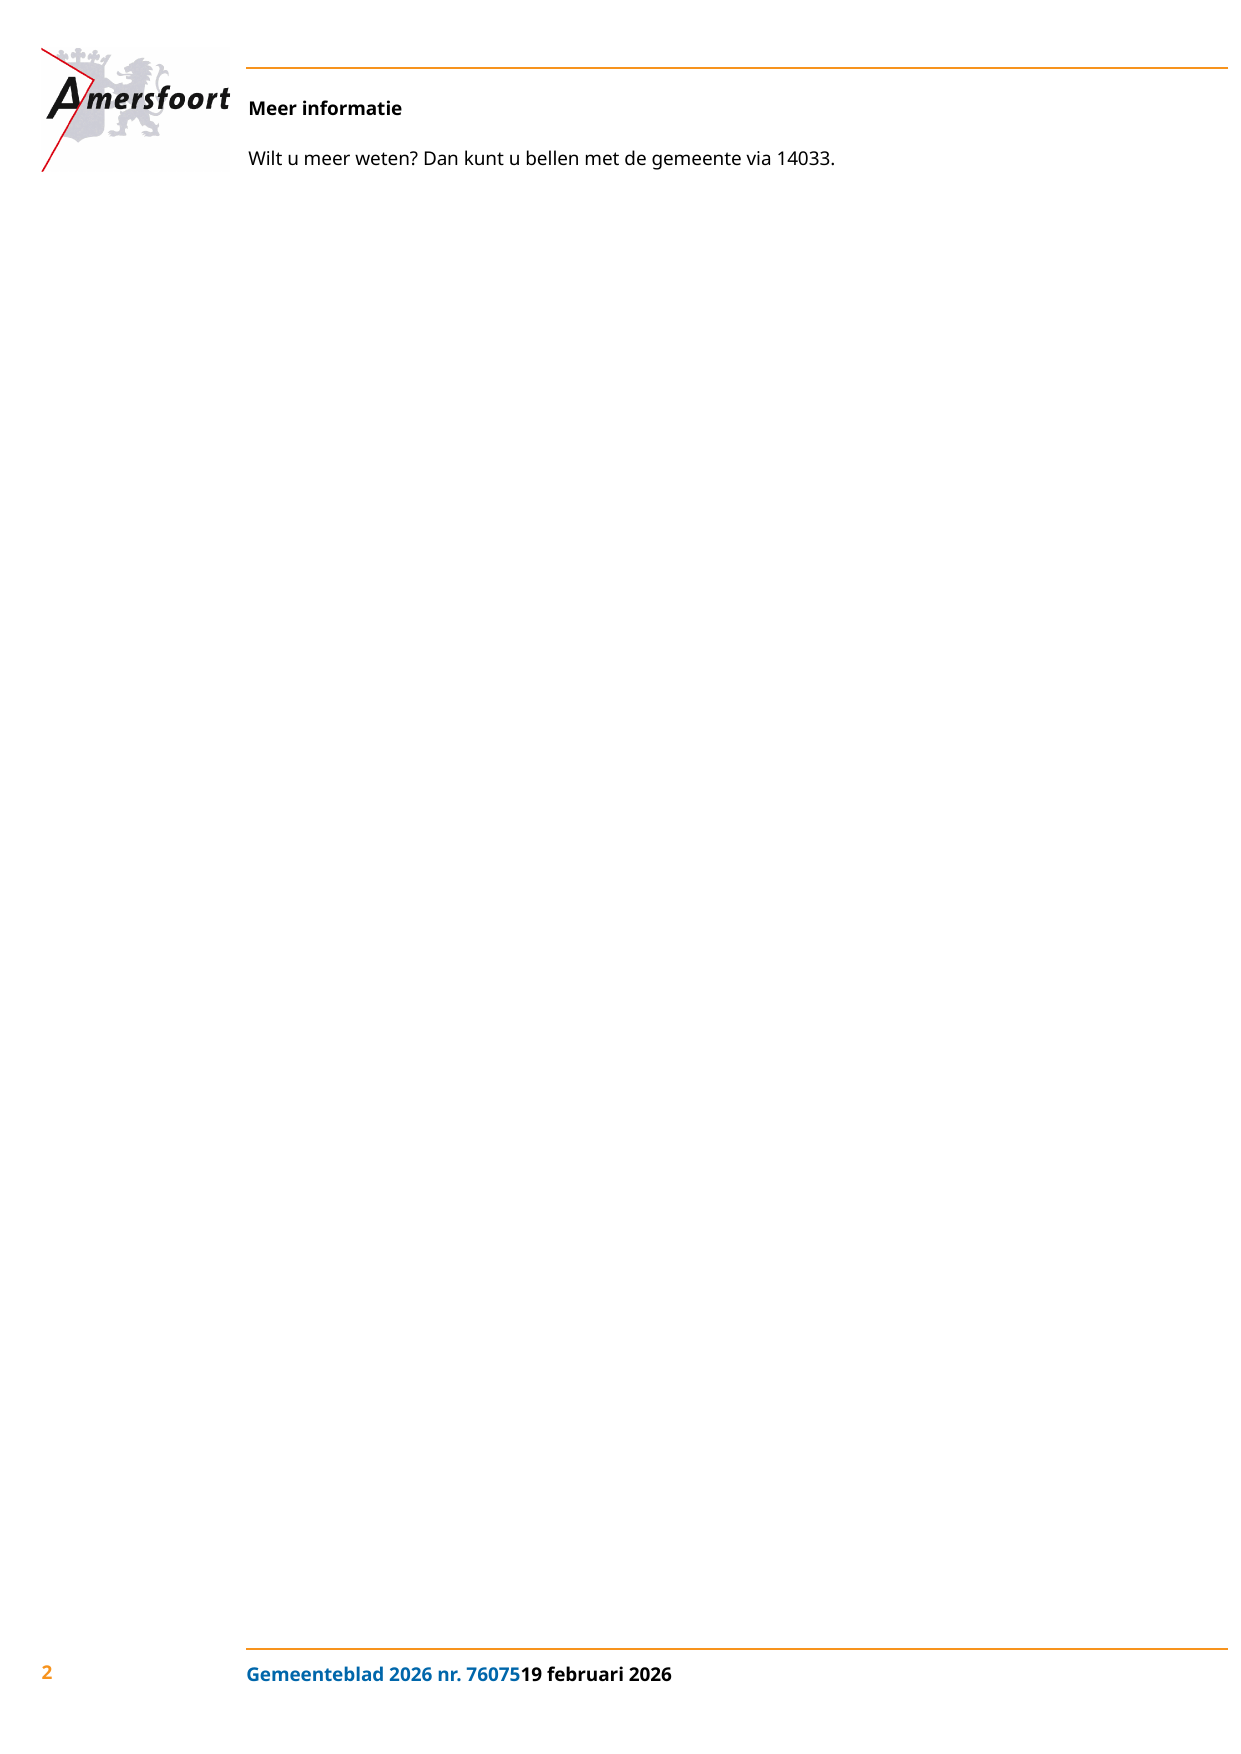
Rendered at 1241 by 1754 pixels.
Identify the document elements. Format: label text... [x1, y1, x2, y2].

text Meer informatie [248, 95, 1152, 121]
picture [41, 47, 231, 172]
text Wilt u meer weten? Dan kunt u bellen met de gemeente via 14033. [248, 145, 1152, 171]
